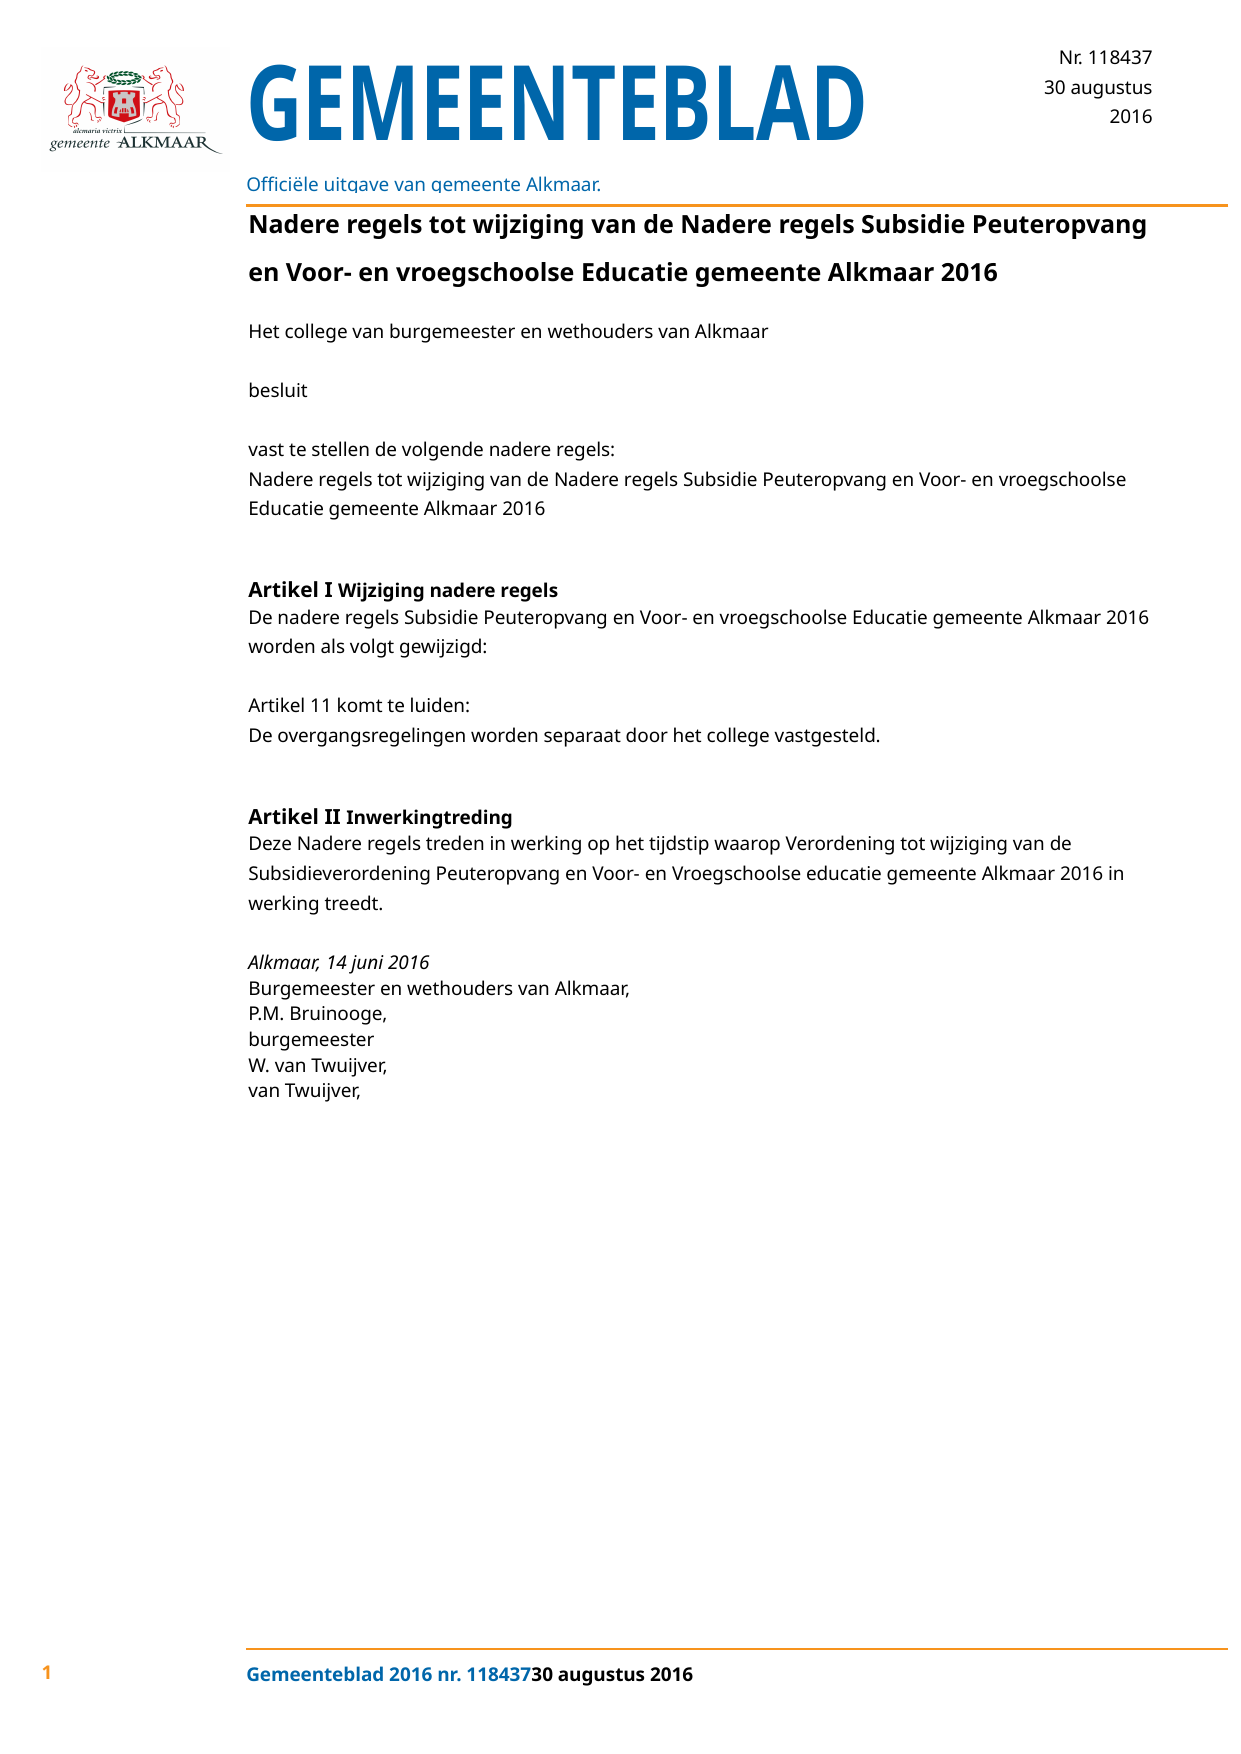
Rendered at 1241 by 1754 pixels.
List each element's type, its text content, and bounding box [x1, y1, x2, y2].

text Nadere regels tot wijziging van de Nadere regels Subsidie Peuteropvang en Voor- en vroegschoolse Educatie gemeente Alkmaar 2016 [248, 207, 1152, 288]
text De nadere regels Subsidie Peuteropvang en Voor- en vroegschoolse Educatie gemeente Alkmaar 2016 worden als volgt gewijzigd: [248, 604, 1152, 659]
picture [41, 47, 231, 172]
text De overgangsregelingen worden separaat door het college vastgesteld. [248, 722, 1152, 748]
text vast te stellen de volgende nadere regels: [248, 436, 1152, 462]
text besluit [248, 377, 1152, 403]
text burgemeester [248, 1026, 1152, 1052]
text Alkmaar, 14 juni 2016 [248, 949, 1152, 975]
text Het college van burgemeester en wethouders van Alkmaar [248, 318, 1152, 344]
text Deze Nadere regels treden in werking op het tijdstip waarop Verordening tot wijziging van de Subsidieverordening Peuteropvang en Voor- en Vroegschoolse educatie gemeente Alkmaar 2016 in werking treedt. [248, 831, 1152, 916]
text W. van Twuijver, [248, 1052, 1152, 1078]
text Artikel 11 komt te luiden: [248, 693, 1152, 718]
text Burgemeester en wethouders van Alkmaar, [248, 975, 1152, 1000]
text van Twuijver, [248, 1078, 1152, 1103]
text P.M. Bruinooge, [248, 1000, 1152, 1026]
text Artikel I Wijziging nadere regels [248, 575, 1152, 604]
text Artikel II Inwerkingtreding [248, 802, 1152, 831]
text Nadere regels tot wijziging van de Nadere regels Subsidie Peuteropvang en Voor- en vroegschoolse Educatie gemeente Alkmaar 2016 [248, 466, 1152, 521]
